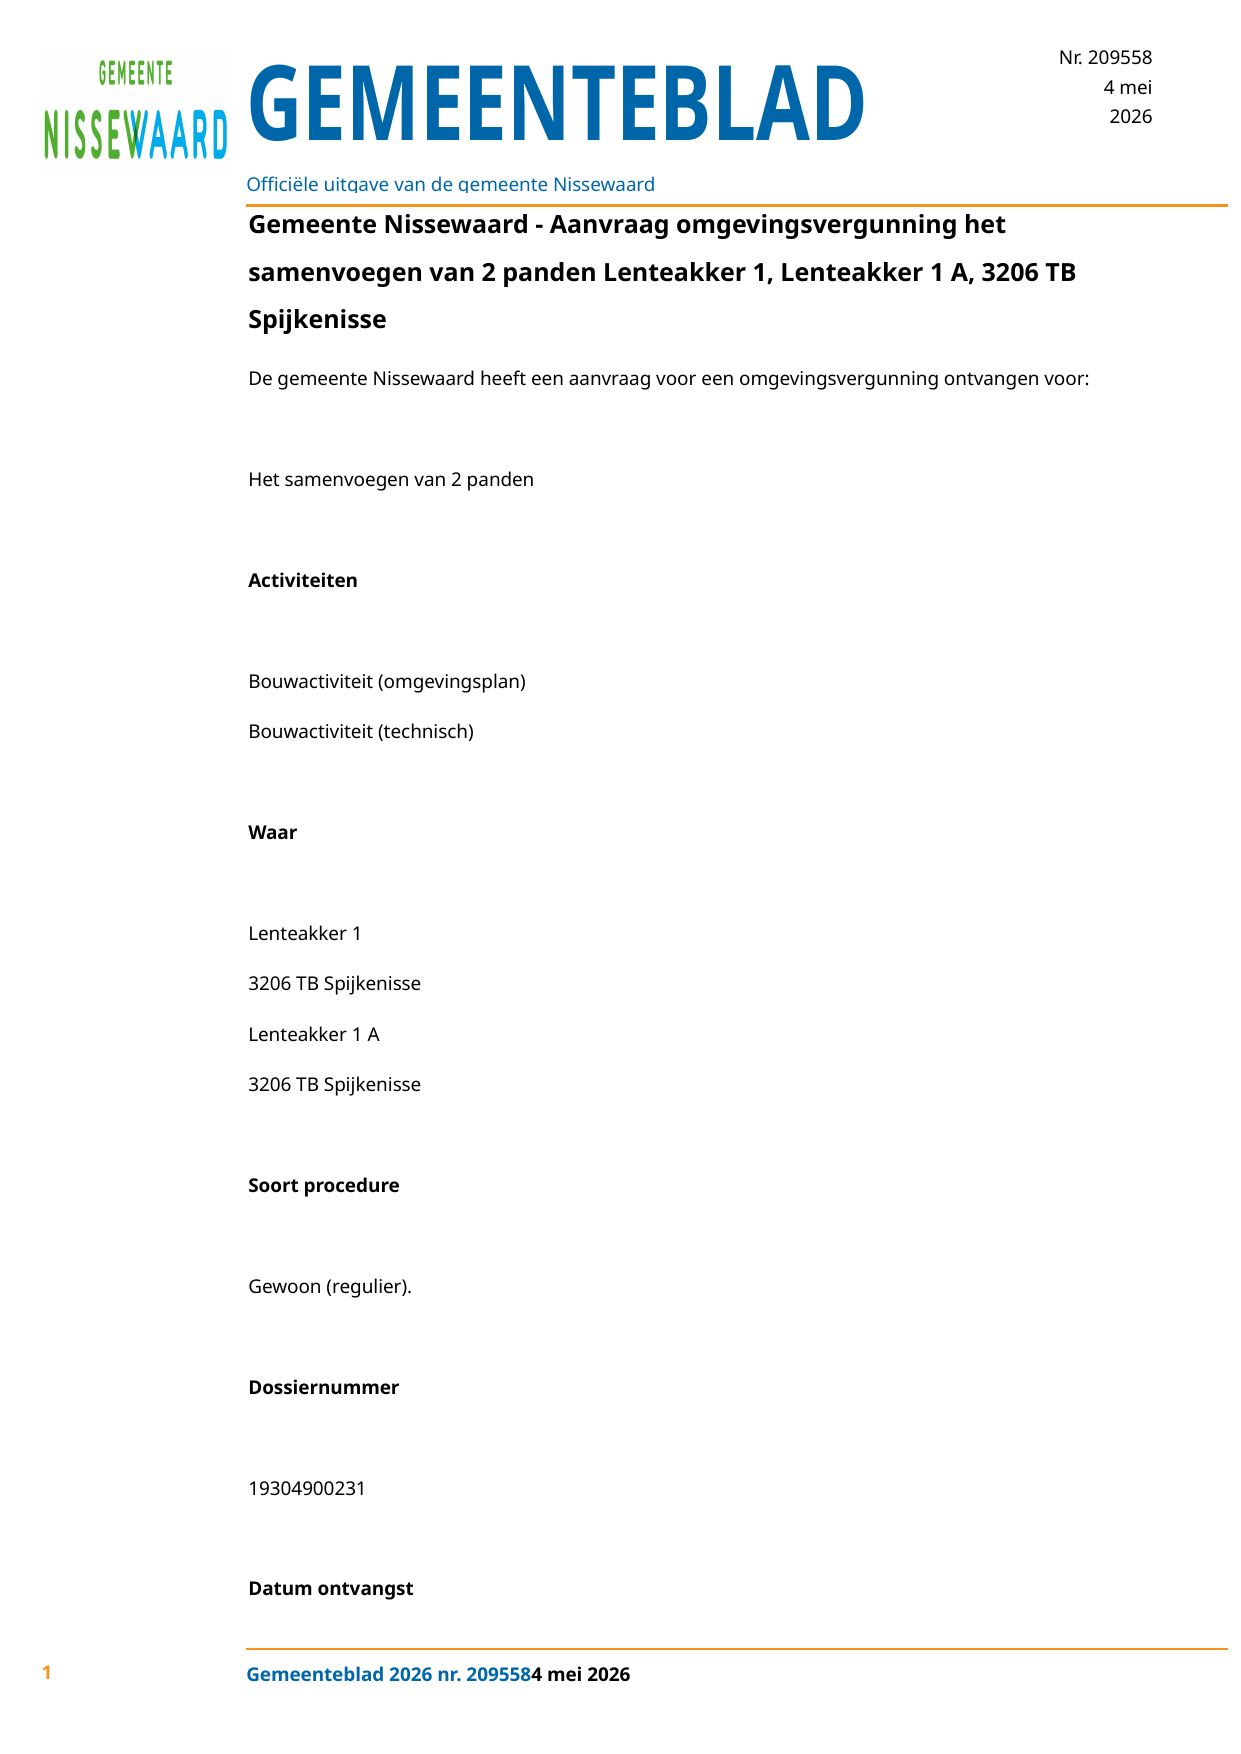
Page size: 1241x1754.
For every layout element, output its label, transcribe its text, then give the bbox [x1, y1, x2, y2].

text Bouwactiviteit (technisch) [248, 718, 1152, 744]
text 3206 TB Spijkenisse [248, 1071, 1152, 1097]
text Gewoon (regulier). [248, 1273, 1152, 1299]
text Dossiernummer [248, 1374, 1152, 1399]
text Soort procedure [248, 1172, 1152, 1198]
text Lenteakker 1 A [248, 1021, 1152, 1047]
text 3206 TB Spijkenisse [248, 971, 1152, 996]
text Het samenvoegen van 2 panden [248, 466, 1152, 492]
text Lenteakker 1 [248, 920, 1152, 946]
picture [41, 47, 231, 172]
text 19304900231 [248, 1475, 1152, 1500]
text Bouwactiviteit (omgevingsplan) [248, 668, 1152, 694]
text Datum ontvangst [248, 1576, 1152, 1601]
text Gemeente Nissewaard - Aanvraag omgevingsvergunning het samenvoegen van 2 panden Lenteakker 1, Lenteakker 1 A, 3206 TB Spijkenisse [248, 207, 1152, 336]
text Waar [248, 819, 1152, 845]
text Activiteiten [248, 567, 1152, 593]
text De gemeente Nissewaard heeft een aanvraag voor een omgevingsvergunning ontvangen voor: [248, 366, 1152, 391]
